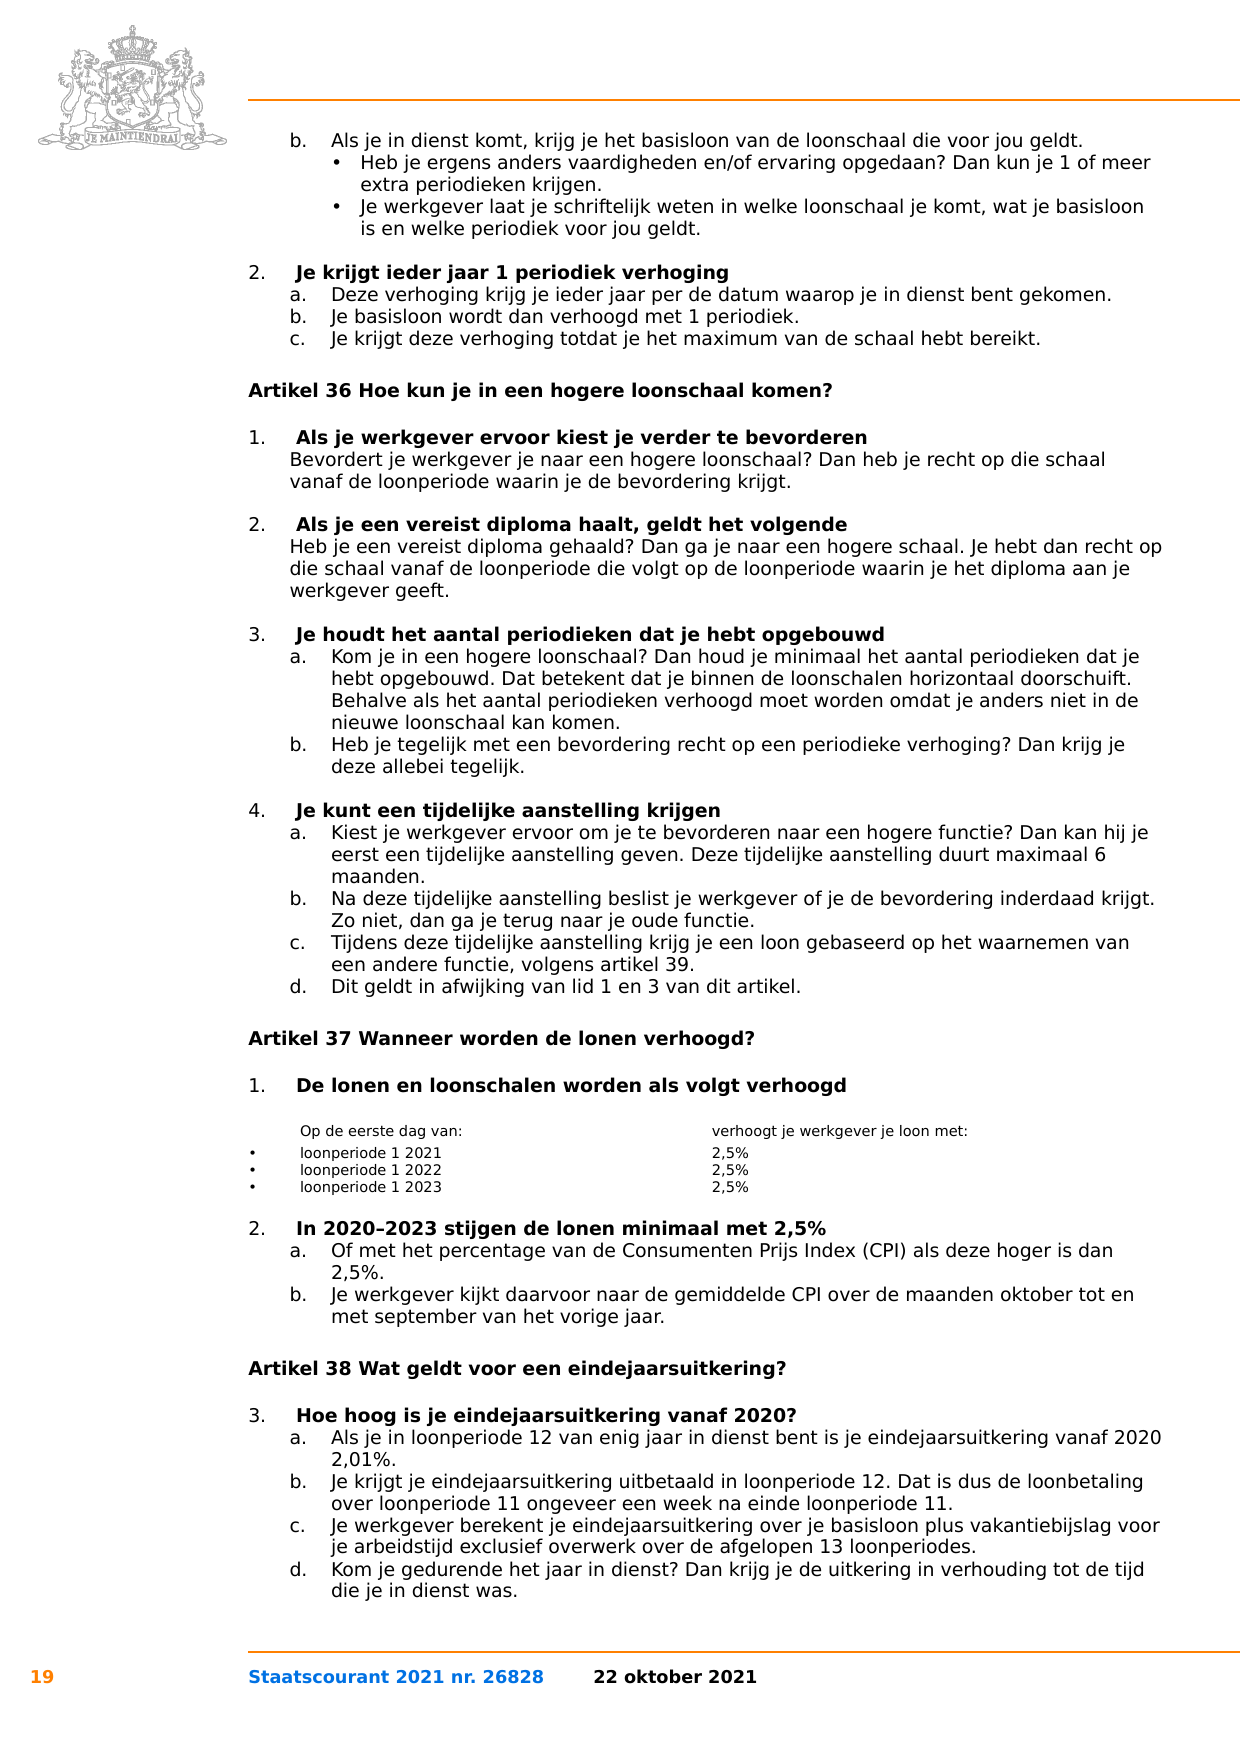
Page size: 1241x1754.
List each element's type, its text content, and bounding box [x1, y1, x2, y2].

text a. Kom je in een hogere loonschaal? Dan houd je minimaal het aantal periodieken dat je hebt opgebouwd. Dat betekent dat je binnen de loonschalen horizontaal doorschuift. Behalve als het aantal periodieken verhoogd moet worden omdat je anders niet in de nieuwe loonschaal kan komen. [289, 646, 1163, 734]
table_cell 2,5% [706, 1179, 1163, 1196]
text b. Je basisloon wordt dan verhoogd met 1 periodiek. [289, 306, 1163, 328]
table_header verhoogt je werkgever je loon met: [706, 1119, 1163, 1140]
picture [38, 25, 227, 150]
text b. Na deze tijdelijke aanstelling beslist je werkgever of je de bevordering inderdaad krijgt. Zo niet, dan ga je terug naar je oude functie. [289, 888, 1163, 932]
text b. Heb je tegelijk met een bevordering recht op een periodieke verhoging? Dan krijg je deze allebei tegelijk. [289, 734, 1163, 778]
table_cell • [248, 1179, 294, 1196]
text Bevordert je werkgever je naar een hogere loonschaal? Dan heb je recht op die schaal vanaf de loonperiode waarin je de bevordering krijgt. [289, 448, 1163, 492]
subtitle Artikel 38 Wat geldt voor een eindejaarsuitkering? [248, 1358, 1163, 1379]
text c. Je werkgever berekent je eindejaarsuitkering over je basisloon plus vakantiebijslag voor je arbeidstijd exclusief overwerk over de afgelopen 13 loonperiodes. [289, 1514, 1163, 1558]
text 2. In 2020–2023 stijgen de lonen minimaal met 2,5% [248, 1218, 1163, 1240]
subtitle Artikel 37 Wanneer worden de lonen verhoogd? [248, 1028, 1163, 1050]
text b. Als je in dienst komt, krijg je het basisloon van de loonschaal die voor jou geldt. [289, 130, 1163, 152]
table_cell • [248, 1162, 294, 1179]
text b. Je werkgever kijkt daarvoor naar de gemiddelde CPI over de maanden oktober tot en met september van het vorige jaar. [289, 1284, 1163, 1328]
text d. Dit geldt in afwijking van lid 1 en 3 van dit artikel. [289, 976, 1163, 998]
text c. Tijdens deze tijdelijke aanstelling krijg je een loon gebaseerd op het waarnemen van een andere functie, volgens artikel 39. [289, 932, 1163, 976]
text a. Of met het percentage van de Consumenten Prijs Index (CPI) als deze hoger is dan 2,5%. [289, 1240, 1163, 1284]
text 2. Als je een vereist diploma haalt, geldt het volgende [248, 514, 1163, 536]
text • Je werkgever laat je schriftelijk weten in welke loonschaal je komt, wat je basisloon is en welke periodiek voor jou geldt. [331, 196, 1163, 240]
table_header Op de eerste dag van: [294, 1119, 706, 1140]
table_header [248, 1119, 294, 1140]
text a. Kiest je werkgever ervoor om je te bevorderen naar een hogere functie? Dan kan hij je eerst een tijdelijke aanstelling geven. Deze tijdelijke aanstelling duurt maximaal 6 maanden. [289, 822, 1163, 888]
table_cell loonperiode 1 2021 [294, 1140, 706, 1162]
text 4. Je kunt een tijdelijke aanstelling krijgen [248, 800, 1163, 822]
text a. Deze verhoging krijg je ieder jaar per de datum waarop je in dienst bent gekomen. [289, 284, 1163, 306]
text b. Je krijgt je eindejaarsuitkering uitbetaald in loonperiode 12. Dat is dus de loonbetaling over loonperiode 11 ongeveer een week na einde loonperiode 11. [289, 1471, 1163, 1514]
table_cell • [248, 1140, 294, 1162]
table_cell 2,5% [706, 1140, 1163, 1162]
text Heb je een vereist diploma gehaald? Dan ga je naar een hogere schaal. Je hebt dan recht op die schaal vanaf de loonperiode die volgt op de loonperiode waarin je het diploma aan je werkgever geeft. [289, 536, 1163, 602]
text c. Je krijgt deze verhoging totdat je het maximum van de schaal hebt bereikt. [289, 328, 1163, 349]
text 1. Als je werkgever ervoor kiest je verder te bevorderen [248, 427, 1163, 448]
text 3. Je houdt het aantal periodieken dat je hebt opgebouwd [248, 624, 1163, 646]
text • Heb je ergens anders vaardigheden en/of ervaring opgedaan? Dan kun je 1 of meer extra periodieken krijgen. [331, 152, 1163, 196]
table_cell loonperiode 1 2023 [294, 1179, 706, 1196]
text d. Kom je gedurende het jaar in dienst? Dan krijg je de uitkering in verhouding tot de tijd die je in dienst was. [289, 1558, 1163, 1602]
table_cell 2,5% [706, 1162, 1163, 1179]
text 2. Je krijgt ieder jaar 1 periodiek verhoging [248, 262, 1163, 284]
subtitle Artikel 36 Hoe kun je in een hogere loonschaal komen? [248, 379, 1163, 402]
text 1. De lonen en loonschalen worden als volgt verhoogd [248, 1075, 1163, 1097]
text 3. Hoe hoog is je eindejaarsuitkering vanaf 2020? [248, 1404, 1163, 1427]
text a. Als je in loonperiode 12 van enig jaar in dienst bent is je eindejaarsuitkering vanaf 2020 2,01%. [289, 1427, 1163, 1471]
table_cell loonperiode 1 2022 [294, 1162, 706, 1179]
